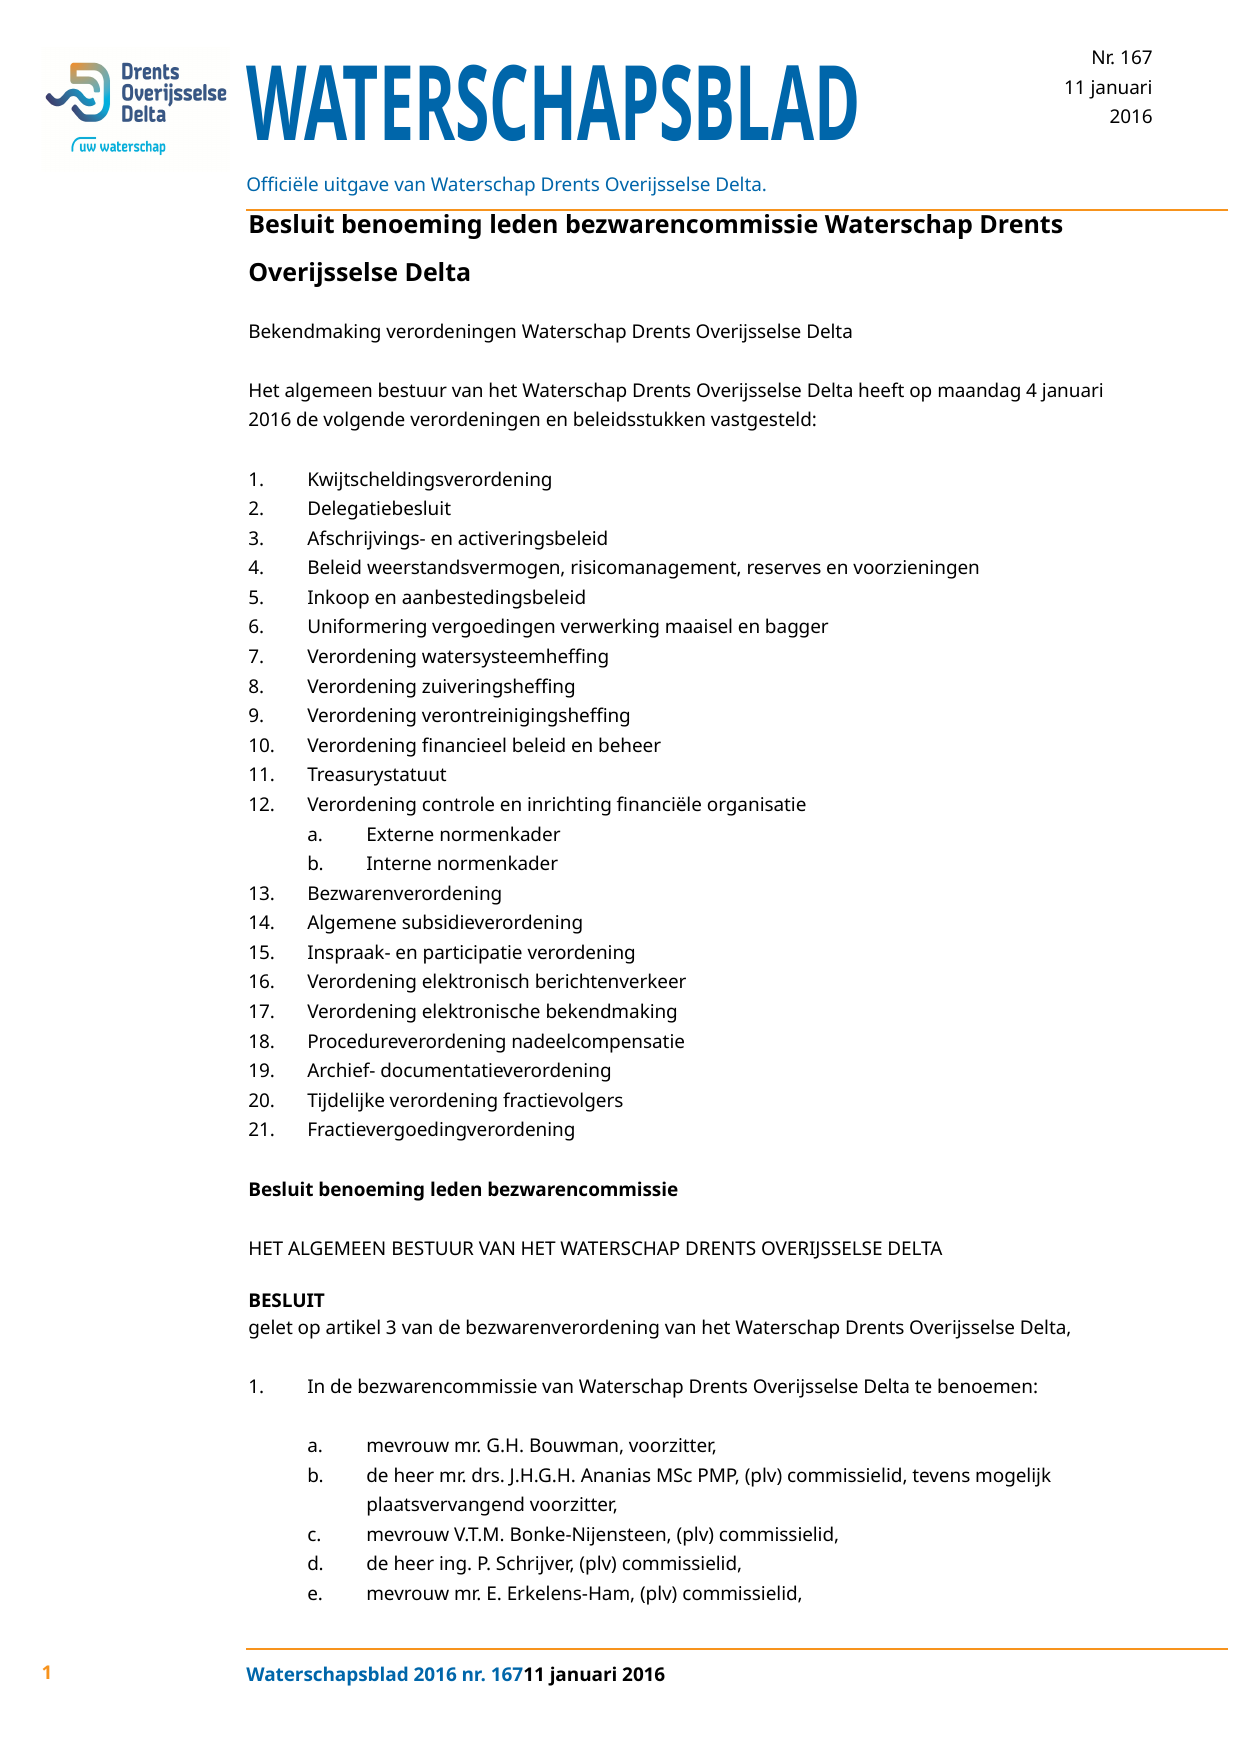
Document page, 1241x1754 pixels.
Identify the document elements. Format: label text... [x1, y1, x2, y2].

list Procedureverordening nadeelcompensatie [248, 1028, 1152, 1054]
list In de bezwarencommissie van Waterschap Drents Overijsselse Delta te benoemen: [248, 1373, 1152, 1399]
list Interne normenkader [307, 850, 1152, 876]
list Algemene subsidieverordening [248, 909, 1152, 935]
list Verordening financieel beleid en beheer [248, 732, 1152, 758]
text HET ALGEMEEN BESTUUR VAN HET WATERSCHAP DRENTS OVERIJSSELSE DELTA [248, 1235, 1152, 1261]
list Inkoop en aanbestedingsbeleid [248, 584, 1152, 610]
text gelet op artikel 3 van de bezwarenverordening van het Waterschap Drents Overijsselse Delta, [248, 1314, 1152, 1339]
list Bezwarenverordening [248, 880, 1152, 906]
text Besluit benoeming leden bezwarencommissie Waterschap Drents Overijsselse Delta [248, 211, 1152, 288]
list Verordening watersysteemheffing [248, 643, 1152, 669]
list de heer ing. P. Schrijver, (plv) commissielid, [307, 1551, 1152, 1576]
list Archief- documentatieverordening [248, 1057, 1152, 1083]
list Treasurystatuut [248, 762, 1152, 787]
list de heer mr. drs. J.H.G.H. Ananias MSc PMP, (plv) commissielid, tevens mogelijk plaatsvervangend voorzitter, [307, 1462, 1152, 1517]
list mevrouw mr. E. Erkelens-Ham, (plv) commissielid, [307, 1580, 1152, 1606]
list mevrouw V.T.M. Bonke-Nijensteen, (plv) commissielid, [307, 1521, 1152, 1547]
list Uniformering vergoedingen verwerking maaisel en bagger [248, 614, 1152, 639]
list mevrouw mr. G.H. Bouwman, voorzitter, [307, 1432, 1152, 1458]
list Externe normenkader [307, 821, 1152, 847]
list Delegatiebesluit [248, 495, 1152, 521]
list Fractievergoedingverordening [248, 1117, 1152, 1142]
list Afschrijvings- en activeringsbeleid [248, 525, 1152, 551]
text Het algemeen bestuur van het Waterschap Drents Overijsselse Delta heeft op maandag 4 januari 2016 de volgende verordeningen en beleidsstukken vastgesteld: [248, 377, 1152, 432]
list Verordening elektronische bekendmaking [248, 998, 1152, 1024]
list Inspraak- en participatie verordening [248, 939, 1152, 965]
list Verordening verontreinigingsheffing [248, 702, 1152, 728]
list Beleid weerstandsvermogen, risicomanagement, reserves en voorzieningen [248, 554, 1152, 580]
list Verordening controle en inrichting financiële organisatie [248, 791, 1152, 817]
list Verordening elektronisch berichtenverkeer [248, 969, 1152, 994]
list Kwijtscheldingsverordening [248, 466, 1152, 492]
text Bekendmaking verordeningen Waterschap Drents Overijsselse Delta [248, 318, 1152, 344]
text BESLUIT [248, 1285, 1152, 1314]
list Tijdelijke verordening fractievolgers [248, 1087, 1152, 1113]
list Verordening zuiveringsheffing [248, 673, 1152, 699]
picture [41, 47, 231, 172]
text Besluit benoeming leden bezwarencommissie [248, 1176, 1152, 1202]
